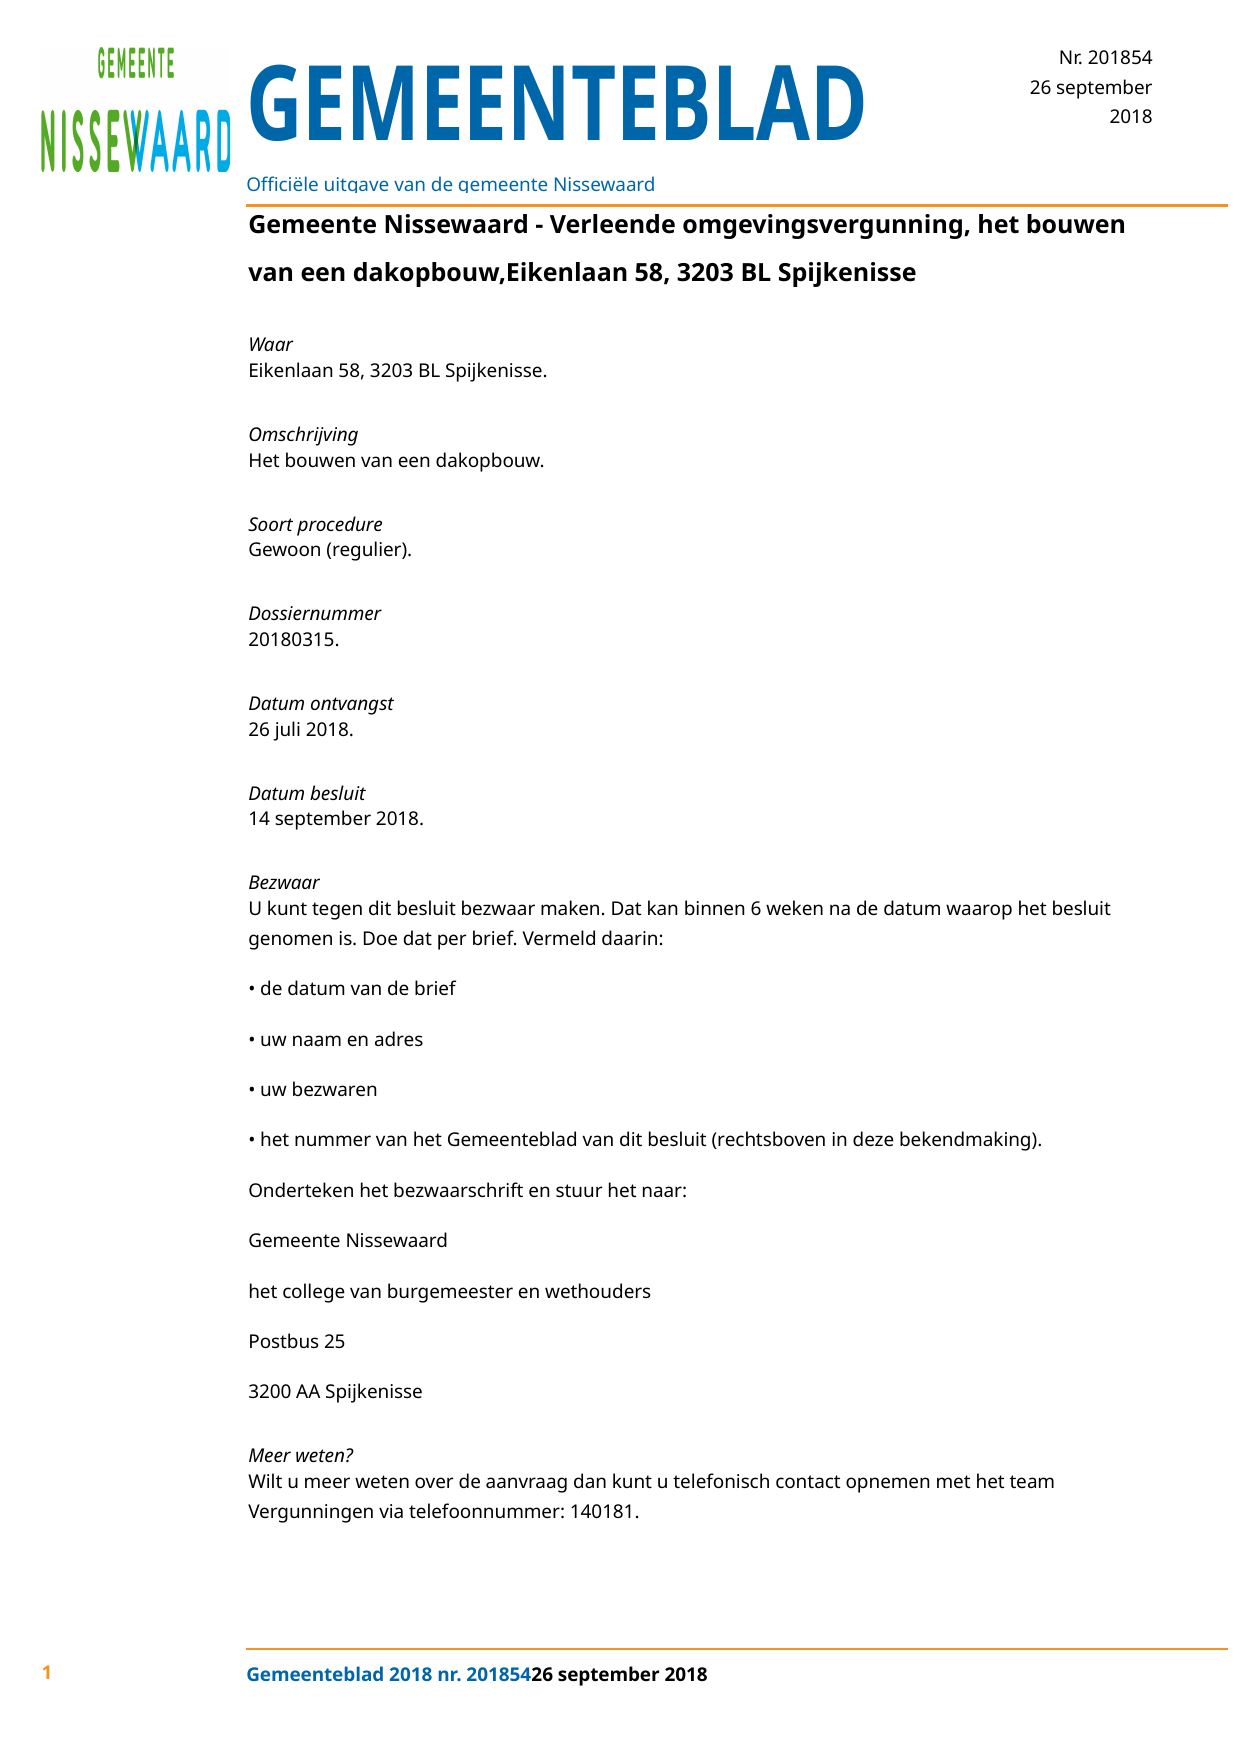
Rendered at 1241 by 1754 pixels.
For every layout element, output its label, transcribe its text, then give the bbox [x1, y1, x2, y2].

text • de datum van de brief [248, 975, 1152, 1001]
text • het nummer van het Gemeenteblad van dit besluit (rechtsboven in deze bekendmaking). [248, 1127, 1152, 1152]
text Gewoon (regulier). [248, 537, 1152, 562]
text Waar [248, 331, 1152, 357]
picture [41, 47, 231, 172]
picture [201, 122, 206, 138]
text 14 september 2018. [248, 806, 1152, 831]
text Postbus 25 [248, 1328, 1152, 1354]
text Bezwaar [248, 869, 1152, 895]
text Datum ontvangst [248, 690, 1152, 716]
text Onderteken het bezwaarschrift en stuur het naar: [248, 1177, 1152, 1203]
text 20180315. [248, 626, 1152, 652]
picture [200, 151, 206, 172]
text Gemeente Nissewaard [248, 1227, 1152, 1253]
text Soort procedure [248, 511, 1152, 537]
picture [222, 122, 227, 160]
text Eikenlaan 58, 3203 BL Spijkenisse. [248, 357, 1152, 383]
text Het bouwen van een dakopbouw. [248, 447, 1152, 473]
text Omschrijving [248, 421, 1152, 447]
text Meer weten? [248, 1443, 1152, 1468]
text Datum besluit [248, 780, 1152, 806]
text U kunt tegen dit besluit bezwaar maken. Dat kan binnen 6 weken na de datum waarop het besluit genomen is. Doe dat per brief. Vermeld daarin: [248, 895, 1152, 951]
text het college van burgemeester en wethouders [248, 1278, 1152, 1303]
picture [176, 157, 187, 172]
text • uw naam en adres [248, 1026, 1152, 1051]
text 3200 AA Spijkenisse [248, 1379, 1152, 1404]
text 26 juli 2018. [248, 716, 1152, 742]
text Gemeente Nissewaard - Verleende omgevingsvergunning, het bouwen van een dakopbouw,Eikenlaan 58, 3203 BL Spijkenisse [248, 207, 1152, 288]
picture [154, 157, 165, 172]
text Wilt u meer weten over de aanvraag dan kunt u telefonisch contact opnemen met het team Vergunningen via telefoonnummer: 140181. [248, 1468, 1152, 1524]
text • uw bezwaren [248, 1076, 1152, 1102]
text Dossiernummer [248, 601, 1152, 626]
